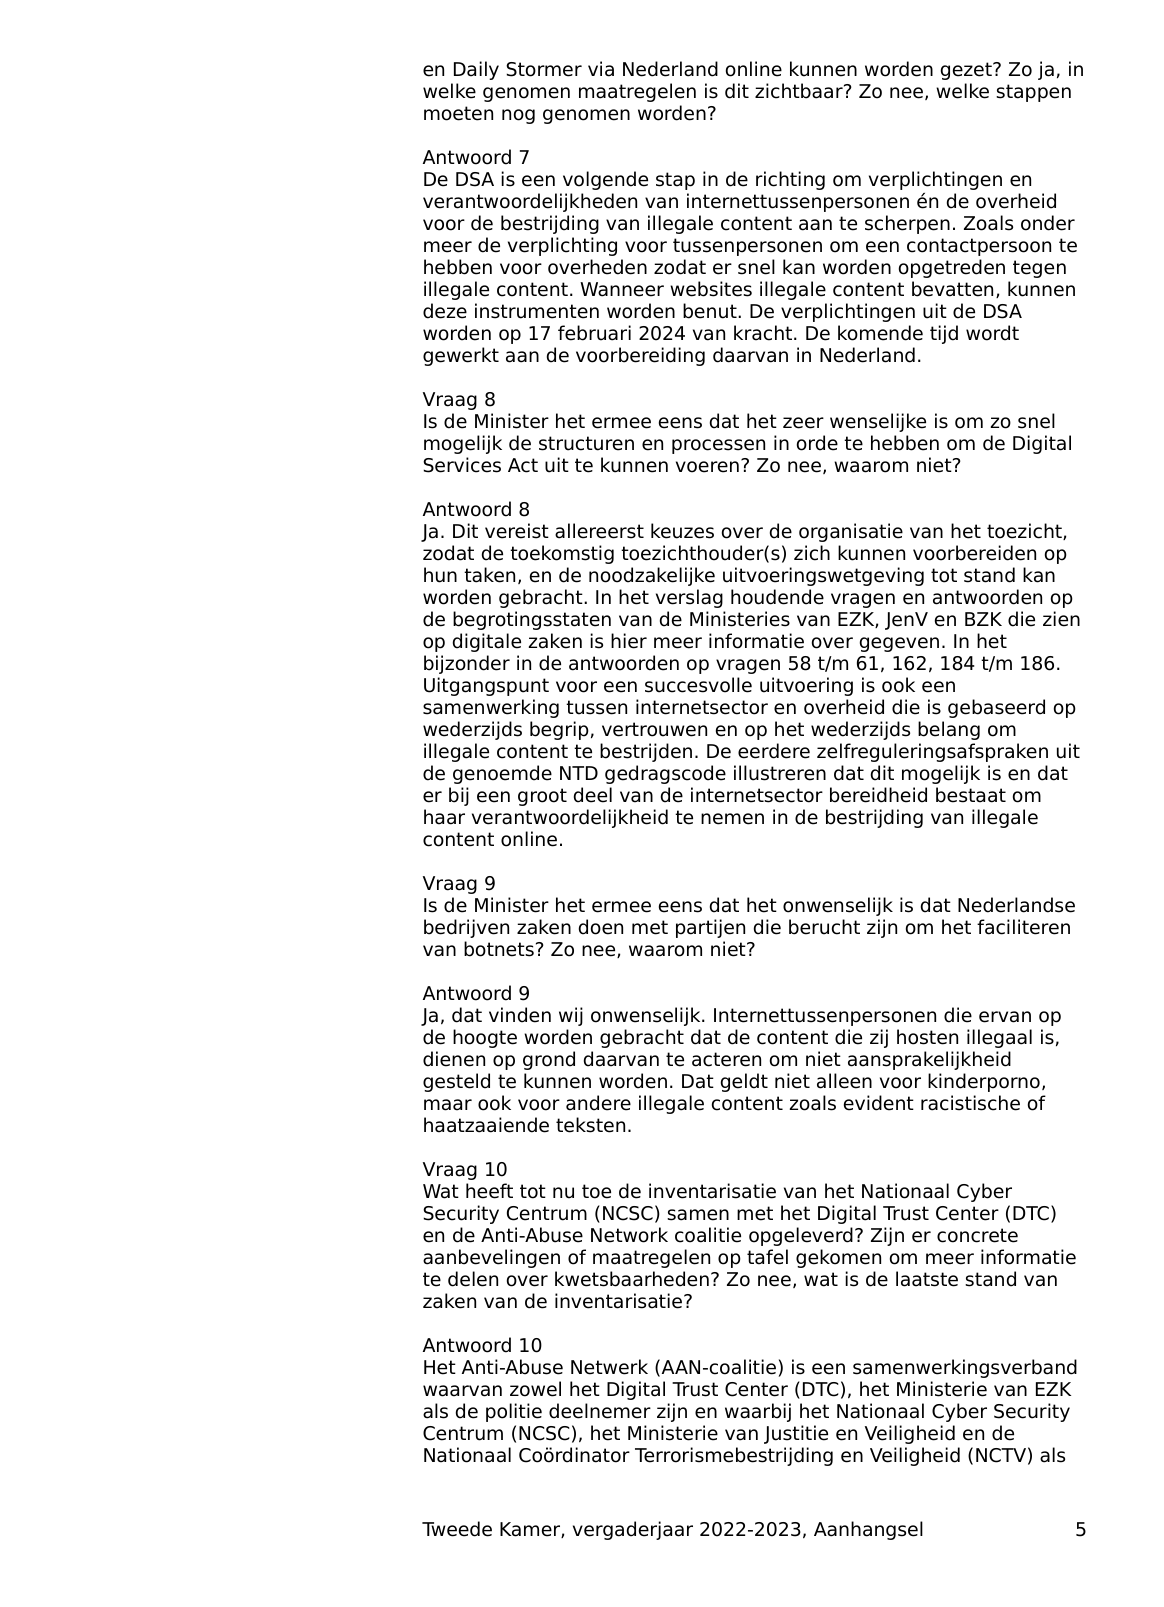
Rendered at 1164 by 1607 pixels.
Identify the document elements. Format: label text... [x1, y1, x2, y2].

text Uitgangspunt voor een succesvolle uitvoering is ook een samenwerking tussen internetsector en overheid die is gebaseerd op wederzijds begrip, vertrouwen en op het wederzijds belang om illegale content te bestrijden. De eerdere zelfreguleringsafspraken uit de genoemde NTD gedragscode illustreren dat dit mogelijk is en dat er bij een groot deel van de internetsector bereidheid bestaat om haar verantwoordelijkheid te nemen in de bestrijding van illegale content online. [422, 675, 1087, 851]
text Vraag 8 [422, 389, 1087, 411]
text Antwoord 10 [422, 1335, 1087, 1357]
text Is de Minister het ermee eens dat het onwenselijk is dat Nederlandse bedrijven zaken doen met partijen die berucht zijn om het faciliteren van botnets? Zo nee, waarom niet? [422, 895, 1087, 961]
text De DSA is een volgende stap in de richting om verplichtingen en verantwoordelijkheden van internettussenpersonen én de overheid voor de bestrijding van illegale content aan te scherpen. Zoals onder meer de verplichting voor tussenpersonen om een contactpersoon te hebben voor overheden zodat er snel kan worden opgetreden tegen illegale content. Wanneer websites illegale content bevatten, kunnen deze instrumenten worden benut. De verplichtingen uit de DSA worden op 17 februari 2024 van kracht. De komende tijd wordt gewerkt aan de voorbereiding daarvan in Nederland. [422, 169, 1087, 367]
text Is de Minister het ermee eens dat het zeer wenselijke is om zo snel mogelijk de structuren en processen in orde te hebben om de Digital Services Act uit te kunnen voeren? Zo nee, waarom niet? [422, 411, 1087, 477]
text Ja, dat vinden wij onwenselijk. Internettussenpersonen die ervan op de hoogte worden gebracht dat de content die zij hosten illegaal is, dienen op grond daarvan te acteren om niet aansprakelijkheid gesteld te kunnen worden. Dat geldt niet alleen voor kinderporno, maar ook voor andere illegale content zoals evident racistische of haatzaaiende teksten. [422, 1005, 1087, 1137]
text Antwoord 8 [422, 499, 1087, 521]
text Vraag 10 [422, 1159, 1087, 1181]
text Antwoord 9 [422, 983, 1087, 1005]
text Het Anti-Abuse Netwerk (AAN-coalitie) is een samenwerkingsverband waarvan zowel het Digital Trust Center (DTC), het Ministerie van EZK als de politie deelnemer zijn en waarbij het Nationaal Cyber Security Centrum (NCSC), het Ministerie van Justitie en Veiligheid en de Nationaal Coördinator Terrorismebestrijding en Veiligheid (NCTV) als [422, 1357, 1087, 1467]
text Antwoord 7 [422, 147, 1087, 169]
text en Daily Stormer via Nederland online kunnen worden gezet? Zo ja, in welke genomen maatregelen is dit zichtbaar? Zo nee, welke stappen moeten nog genomen worden? [422, 59, 1087, 125]
text Ja. Dit vereist allereerst keuzes over de organisatie van het toezicht, zodat de toekomstig toezichthouder(s) zich kunnen voorbereiden op hun taken, en de noodzakelijke uitvoeringswetgeving tot stand kan worden gebracht. In het verslag houdende vragen en antwoorden op de begrotingsstaten van de Ministeries van EZK, JenV en BZK die zien op digitale zaken is hier meer informatie over gegeven. In het bijzonder in de antwoorden op vragen 58 t/m 61, 162, 184 t/m 186. [422, 521, 1087, 675]
text Vraag 9 [422, 873, 1087, 895]
text Wat heeft tot nu toe de inventarisatie van het Nationaal Cyber Security Centrum (NCSC) samen met het Digital Trust Center (DTC) en de Anti-Abuse Network coalitie opgeleverd? Zijn er concrete aanbevelingen of maatregelen op tafel gekomen om meer informatie te delen over kwetsbaarheden? Zo nee, wat is de laatste stand van zaken van de inventarisatie? [422, 1181, 1087, 1313]
